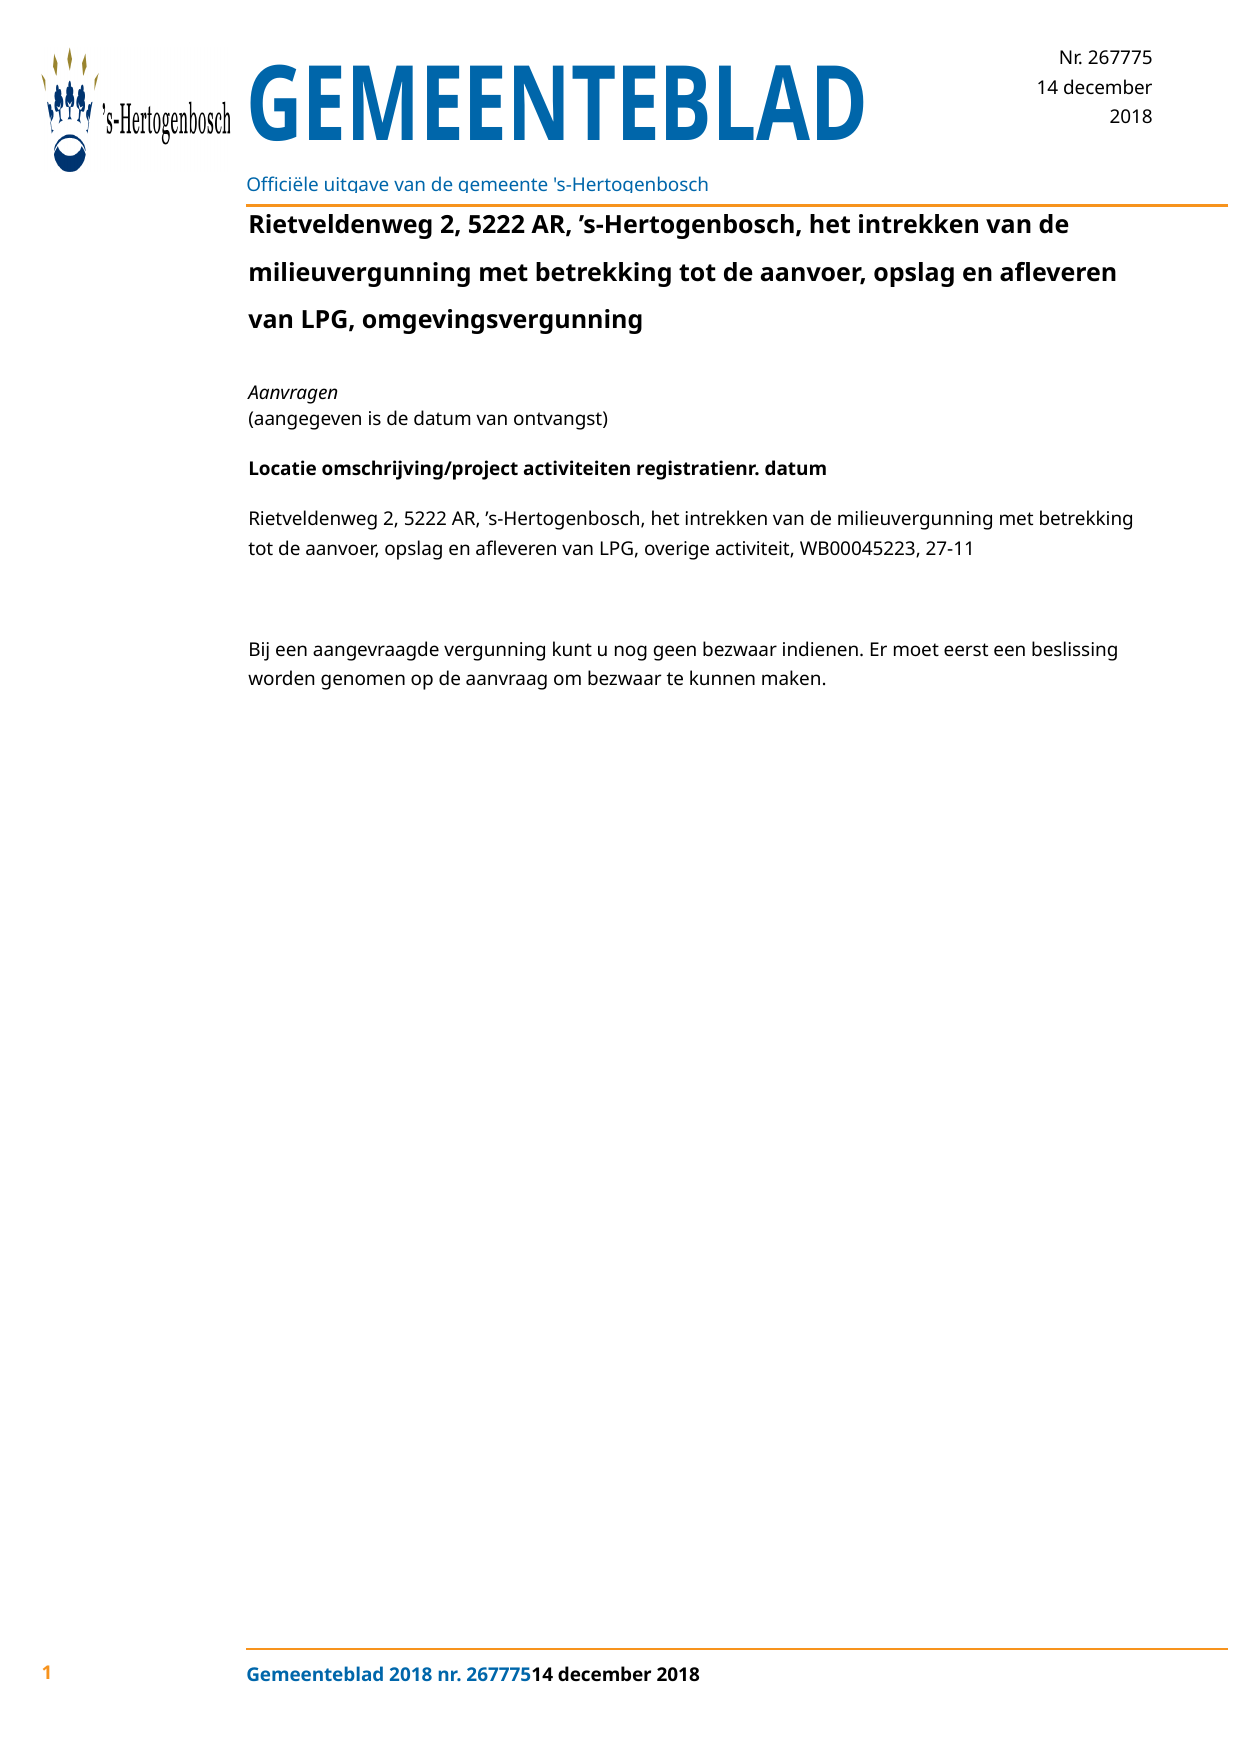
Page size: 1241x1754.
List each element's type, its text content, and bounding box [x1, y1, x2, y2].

text Rietveldenweg 2, 5222 AR, ’s-Hertogenbosch, het intrekken van de milieuvergunning met betrekking tot de aanvoer, opslag en afleveren van LPG, overige activiteit, WB00045223, 27-11 [248, 506, 1152, 561]
text Bij een aangevraagde vergunning kunt u nog geen bezwaar indienen. Er moet eerst een beslissing worden genomen op de aanvraag om bezwaar te kunnen maken. [248, 636, 1152, 691]
picture [41, 47, 231, 172]
text Aanvragen [248, 379, 1152, 405]
text Rietveldenweg 2, 5222 AR, ’s-Hertogenbosch, het intrekken van de milieuvergunning met betrekking tot de aanvoer, opslag en afleveren van LPG, omgevingsvergunning [248, 207, 1152, 336]
text Locatie omschrijving/project activiteiten registratienr. datum [248, 455, 1152, 481]
text (aangegeven is de datum van ontvangst) [248, 405, 1152, 431]
